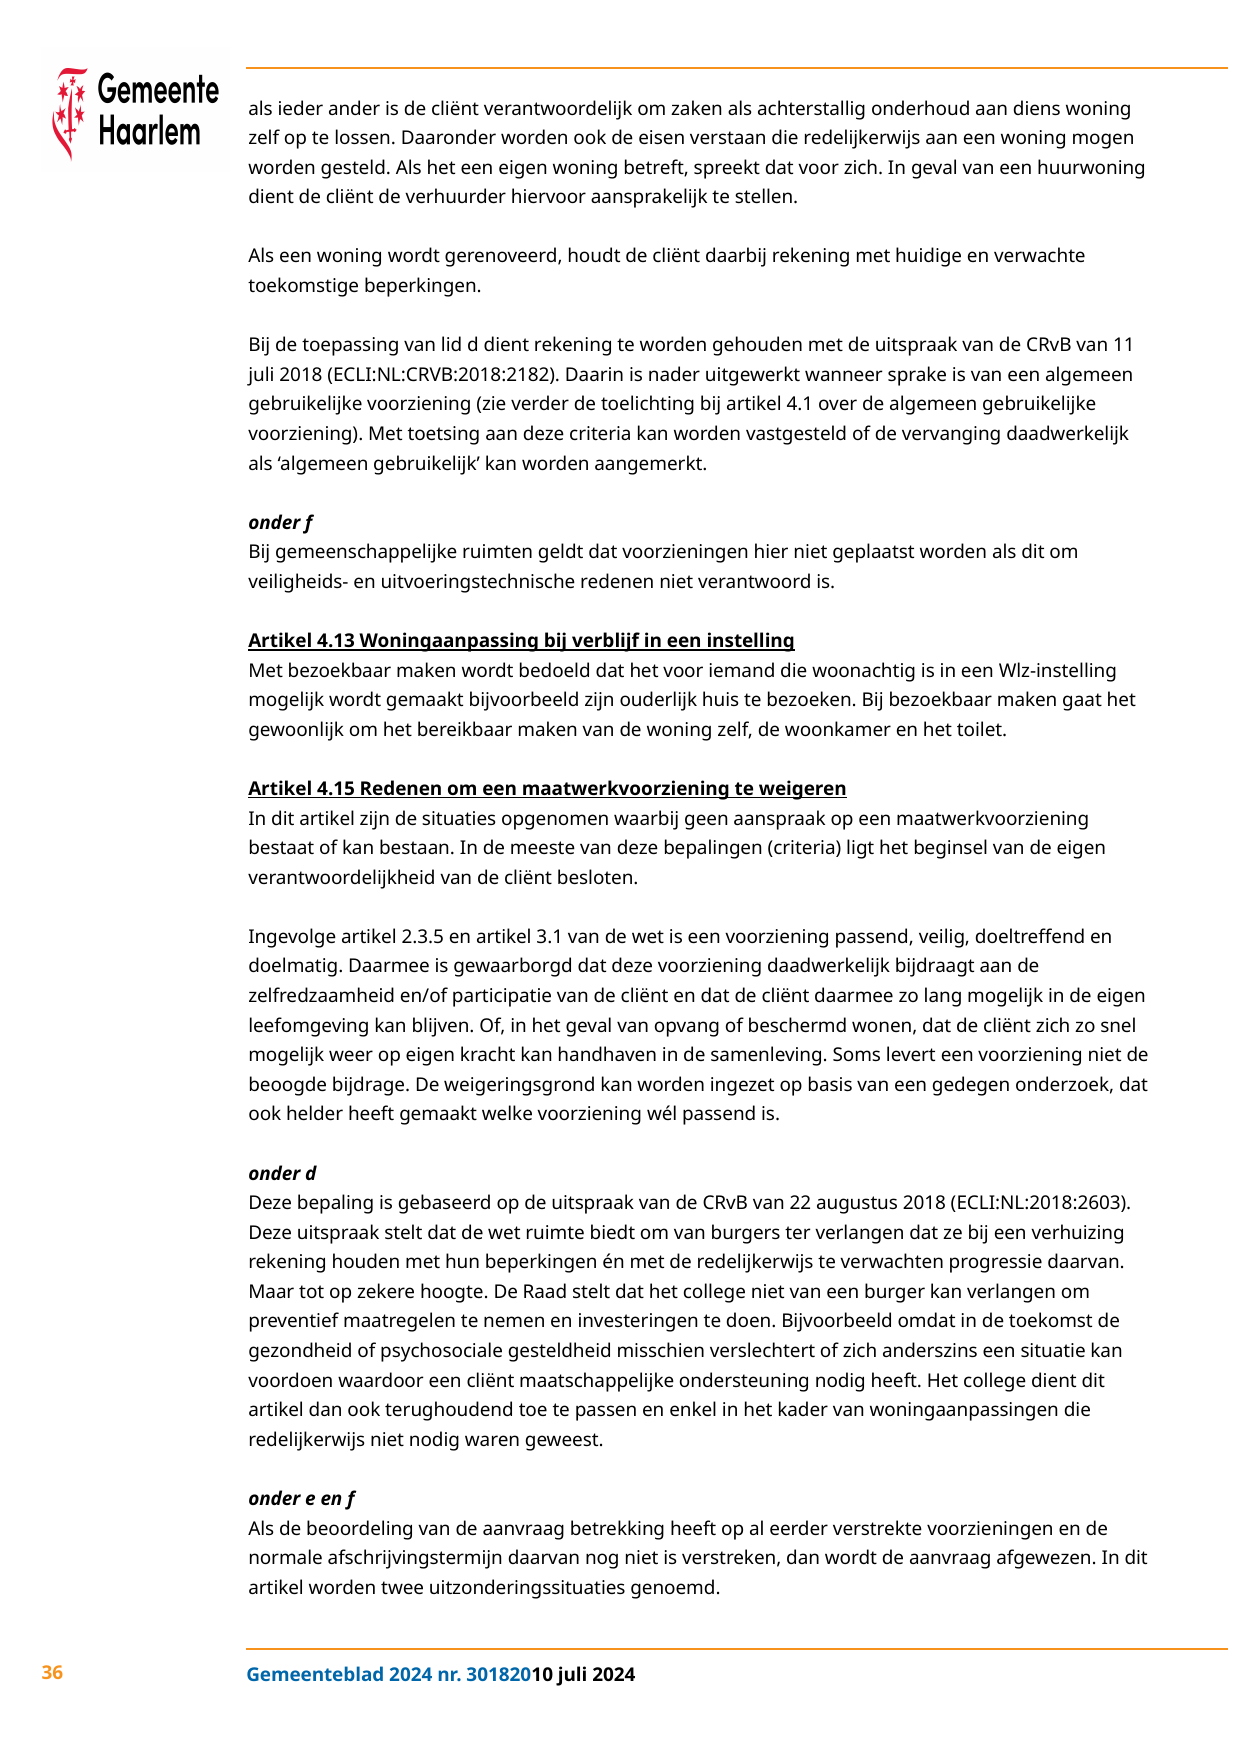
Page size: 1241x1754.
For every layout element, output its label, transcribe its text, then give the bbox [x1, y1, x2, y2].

text als ieder ander is de cliënt verantwoordelijk om zaken als achterstallig onderhoud aan diens woning zelf op te lossen. Daaronder worden ook de eisen verstaan die redelijkerwijs aan een woning mogen worden gesteld. Als het een eigen woning betreft, spreekt dat voor zich. In geval van een huurwoning dient de cliënt de verhuurder hiervoor aansprakelijk te stellen. [248, 95, 1152, 209]
text Bij gemeenschappelijke ruimten geldt dat voorzieningen hier niet geplaatst worden als dit om veiligheids- en uitvoeringstechnische redenen niet verantwoord is. [248, 538, 1152, 594]
text Als de beoordeling van de aanvraag betrekking heeft op al eerder verstrekte voorzieningen en de normale afschrijvingstermijn daarvan nog niet is verstreken, dan wordt de aanvraag afgewezen. In dit artikel worden twee uitzonderingssituaties genoemd. [248, 1515, 1152, 1600]
text Ingevolge artikel 2.3.5 en artikel 3.1 van de wet is een voorziening passend, veilig, doeltreffend en doelmatig. Daarmee is gewaarborgd dat deze voorziening daadwerkelijk bijdraagt aan de zelfredzaamheid en/of participatie van de cliënt en dat de cliënt daarmee zo lang mogelijk in de eigen leefomgeving kan blijven. Of, in het geval van opvang of beschermd wonen, dat de cliënt zich zo snel mogelijk weer op eigen kracht kan handhaven in de samenleving. Soms levert een voorziening niet de beoogde bijdrage. De weigeringsgrond kan worden ingezet op basis van een gedegen onderzoek, dat ook helder heeft gemaakt welke voorziening wél passend is. [248, 923, 1152, 1126]
picture [41, 47, 231, 172]
text Deze bepaling is gebaseerd op de uitspraak van de CRvB van 22 augustus 2018 (ECLI:NL:2018:2603). Deze uitspraak stelt dat de wet ruimte biedt om van burgers ter verlangen dat ze bij een verhuizing rekening houden met hun beperkingen én met de redelijkerwijs te verwachten progressie daarvan. Maar tot op zekere hoogte. De Raad stelt dat het college niet van een burger kan verlangen om preventief maatregelen te nemen en investeringen te doen. Bijvoorbeeld omdat in de toekomst de gezondheid of psychosociale gesteldheid misschien verslechtert of zich anderszins een situatie kan voordoen waardoor een cliënt maatschappelijke ondersteuning nodig heeft. Het college dient dit artikel dan ook terughoudend toe te passen en enkel in het kader van woningaanpassingen die redelijkerwijs niet nodig waren geweest. [248, 1189, 1152, 1452]
text Artikel 4.15 Redenen om een maatwerkvoorziening te weigeren [248, 775, 1152, 801]
text In dit artikel zijn de situaties opgenomen waarbij geen aanspraak op een maatwerkvoorziening bestaat of kan bestaan. In de meeste van deze bepalingen (criteria) ligt het beginsel van de eigen verantwoordelijkheid van de cliënt besloten. [248, 805, 1152, 890]
text Artikel 4.13 Woningaanpassing bij verblijf in een instelling [248, 627, 1152, 653]
text Als een woning wordt gerenoveerd, houdt de cliënt daarbij rekening met huidige en verwachte toekomstige beperkingen. [248, 243, 1152, 298]
text onder f [248, 509, 1152, 535]
text onder d [248, 1160, 1152, 1186]
text onder e en f [248, 1485, 1152, 1511]
text Met bezoekbaar maken wordt bedoeld dat het voor iemand die woonachtig is in een Wlz-instelling mogelijk wordt gemaakt bijvoorbeeld zijn ouderlijk huis te bezoeken. Bij bezoekbaar maken gaat het gewoonlijk om het bereikbaar maken van de woning zelf, de woonkamer en het toilet. [248, 657, 1152, 742]
text Bij de toepassing van lid d dient rekening te worden gehouden met de uitspraak van de CRvB van 11 juli 2018 (ECLI:NL:CRVB:2018:2182). Daarin is nader uitgewerkt wanneer sprake is van een algemeen gebruikelijke voorziening (zie verder de toelichting bij artikel 4.1 over de algemeen gebruikelijke voorziening). Met toetsing aan deze criteria kan worden vastgesteld of de vervanging daadwerkelijk als ‘algemeen gebruikelijk’ kan worden aangemerkt. [248, 331, 1152, 476]
